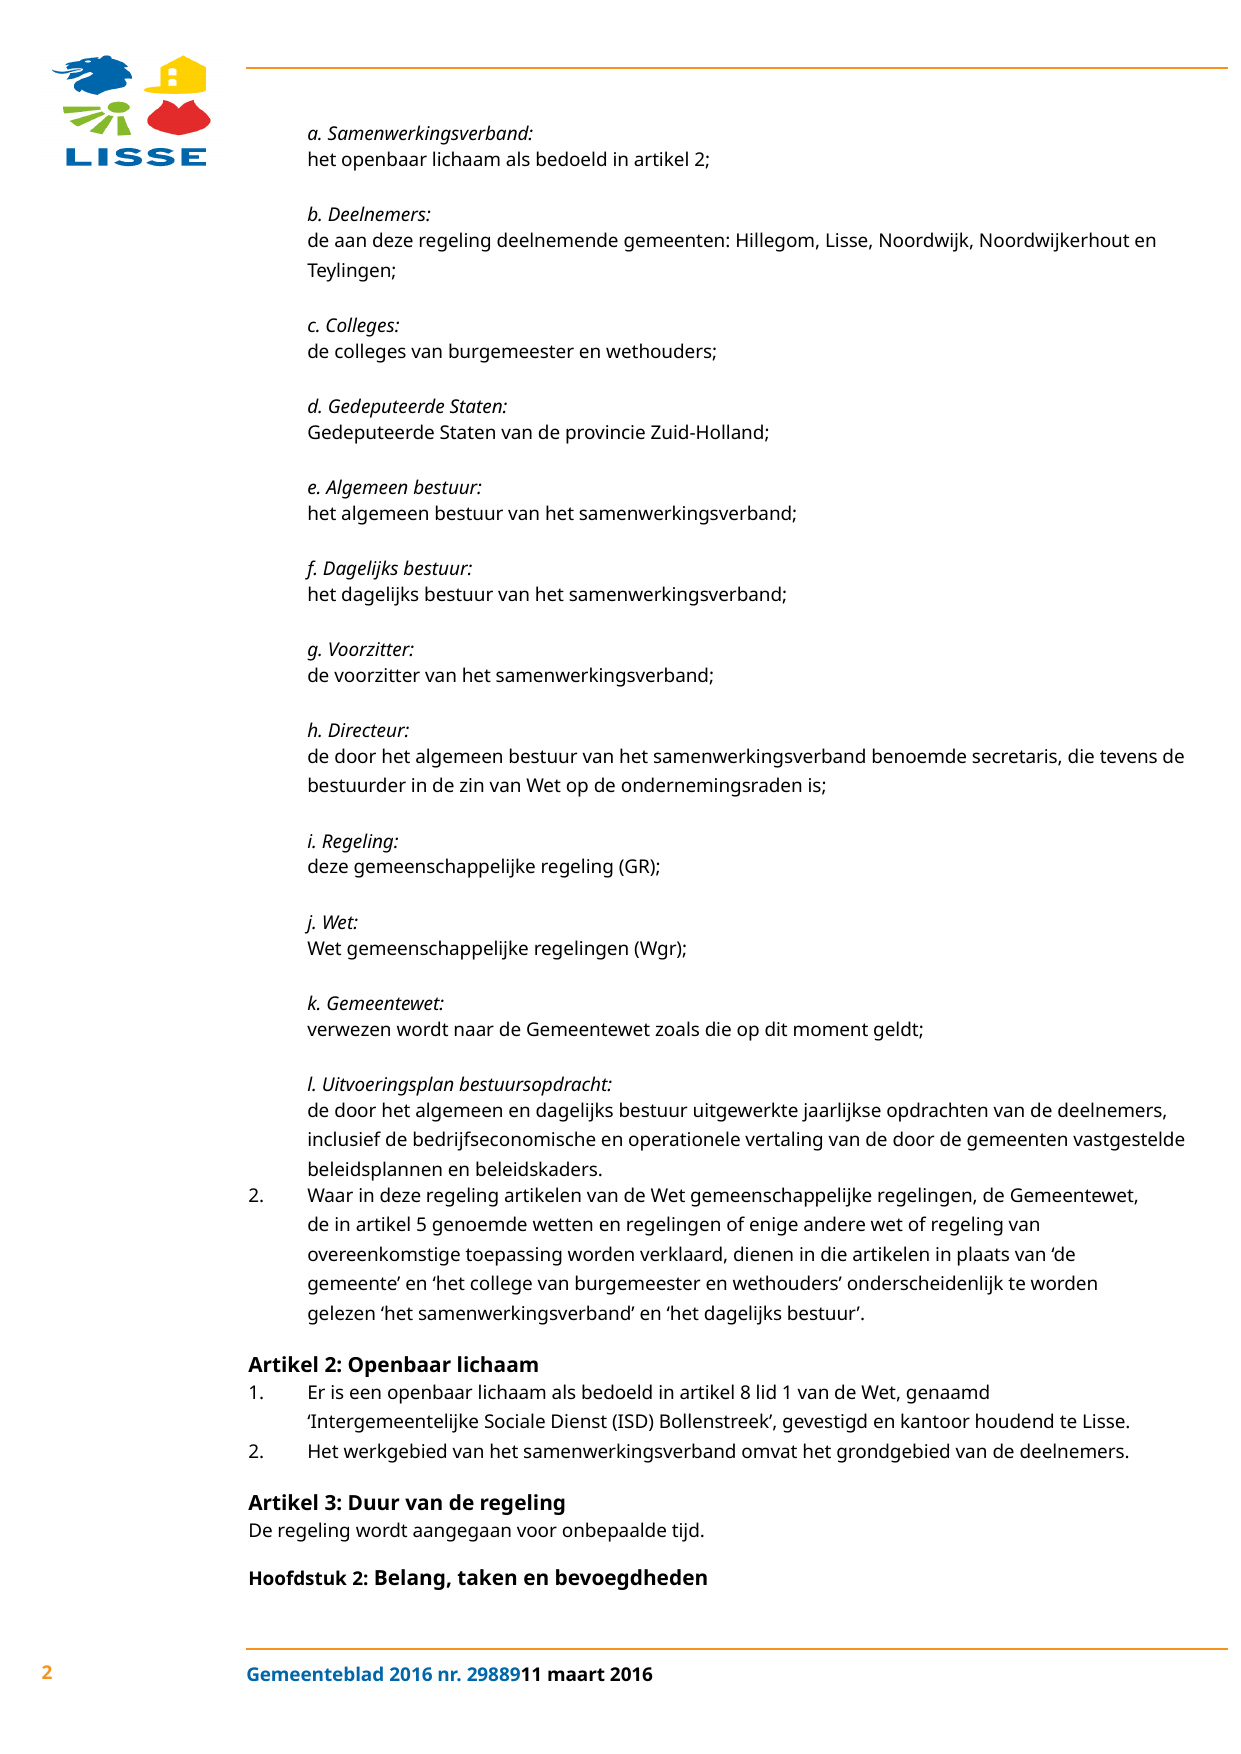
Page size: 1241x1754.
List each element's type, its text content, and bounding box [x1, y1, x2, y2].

picture [41, 47, 231, 172]
list g. Voorzitter: [307, 636, 1190, 662]
list het openbaar lichaam als bedoeld in artikel 2; [307, 146, 1190, 172]
list f. Dagelijks bestuur: [307, 555, 1190, 581]
list k. Gemeentewet: [307, 990, 1190, 1016]
list d. Gedeputeerde Staten: [307, 393, 1190, 419]
list het dagelijks bestuur van het samenwerkingsverband; [307, 581, 1190, 607]
list j. Wet: [307, 909, 1190, 935]
list Gedeputeerde Staten van de provincie Zuid-Holland; [307, 419, 1190, 445]
list c. Colleges: [307, 312, 1190, 338]
list Er is een openbaar lichaam als bedoeld in artikel 8 lid 1 van de Wet, genaamd ‘Intergemeentelijke Sociale Dienst (ISD) Bollenstreek’, gevestigd en kantoor houdend te Lisse. [248, 1379, 1152, 1434]
text Artikel 3: Duur van de regeling [248, 1488, 1152, 1517]
list verwezen wordt naar de Gemeentewet zoals die op dit moment geldt; [307, 1016, 1190, 1042]
list het algemeen bestuur van het samenwerkingsverband; [307, 500, 1190, 526]
list de door het algemeen en dagelijks bestuur uitgewerkte jaarlijkse opdrachten van de deelnemers, inclusief de bedrijfseconomische en operationele vertaling van de door de gemeenten vastgestelde beleidsplannen en beleidskaders. [307, 1097, 1190, 1182]
text De regeling wordt aangegaan voor onbepaalde tijd. [248, 1517, 1152, 1543]
list Waar in deze regeling artikelen van de Wet gemeenschappelijke regelingen, de Gemeentewet, de in artikel 5 genoemde wetten en regelingen of enige andere wet of regeling van overeenkomstige toepassing worden verklaard, dienen in die artikelen in plaats van ‘de gemeente’ en ‘het college van burgemeester en wethouders’ onderscheidenlijk te worden gelezen ‘het samenwerkingsverband’ en ‘het dagelijks bestuur’. [248, 1182, 1152, 1326]
list Wet gemeenschappelijke regelingen (Wgr); [307, 935, 1190, 961]
list h. Directeur: [307, 717, 1190, 743]
list e. Algemeen bestuur: [307, 474, 1190, 500]
list de door het algemeen bestuur van het samenwerkingsverband benoemde secretaris, die tevens de bestuurder in de zin van Wet op de ondernemingsraden is; [307, 743, 1190, 798]
list l. Uitvoeringsplan bestuursopdracht: [307, 1071, 1190, 1097]
list b. Deelnemers: [307, 202, 1190, 227]
list de voorzitter van het samenwerkingsverband; [307, 662, 1190, 688]
text Hoofdstuk 2: Belang, taken en bevoegdheden [248, 1563, 1152, 1591]
list deze gemeenschappelijke regeling (GR); [307, 854, 1190, 879]
list i. Regeling: [307, 828, 1190, 854]
list de aan deze regeling deelnemende gemeenten: Hillegom, Lisse, Noordwijk, Noordwijkerhout en Teylingen; [307, 227, 1190, 283]
list de colleges van burgemeester en wethouders; [307, 338, 1190, 364]
list a. Samenwerkingsverband: [307, 121, 1190, 146]
list Het werkgebied van het samenwerkingsverband omvat het grondgebied van de deelnemers. [248, 1438, 1152, 1464]
text Artikel 2: Openbaar lichaam [248, 1351, 1152, 1379]
